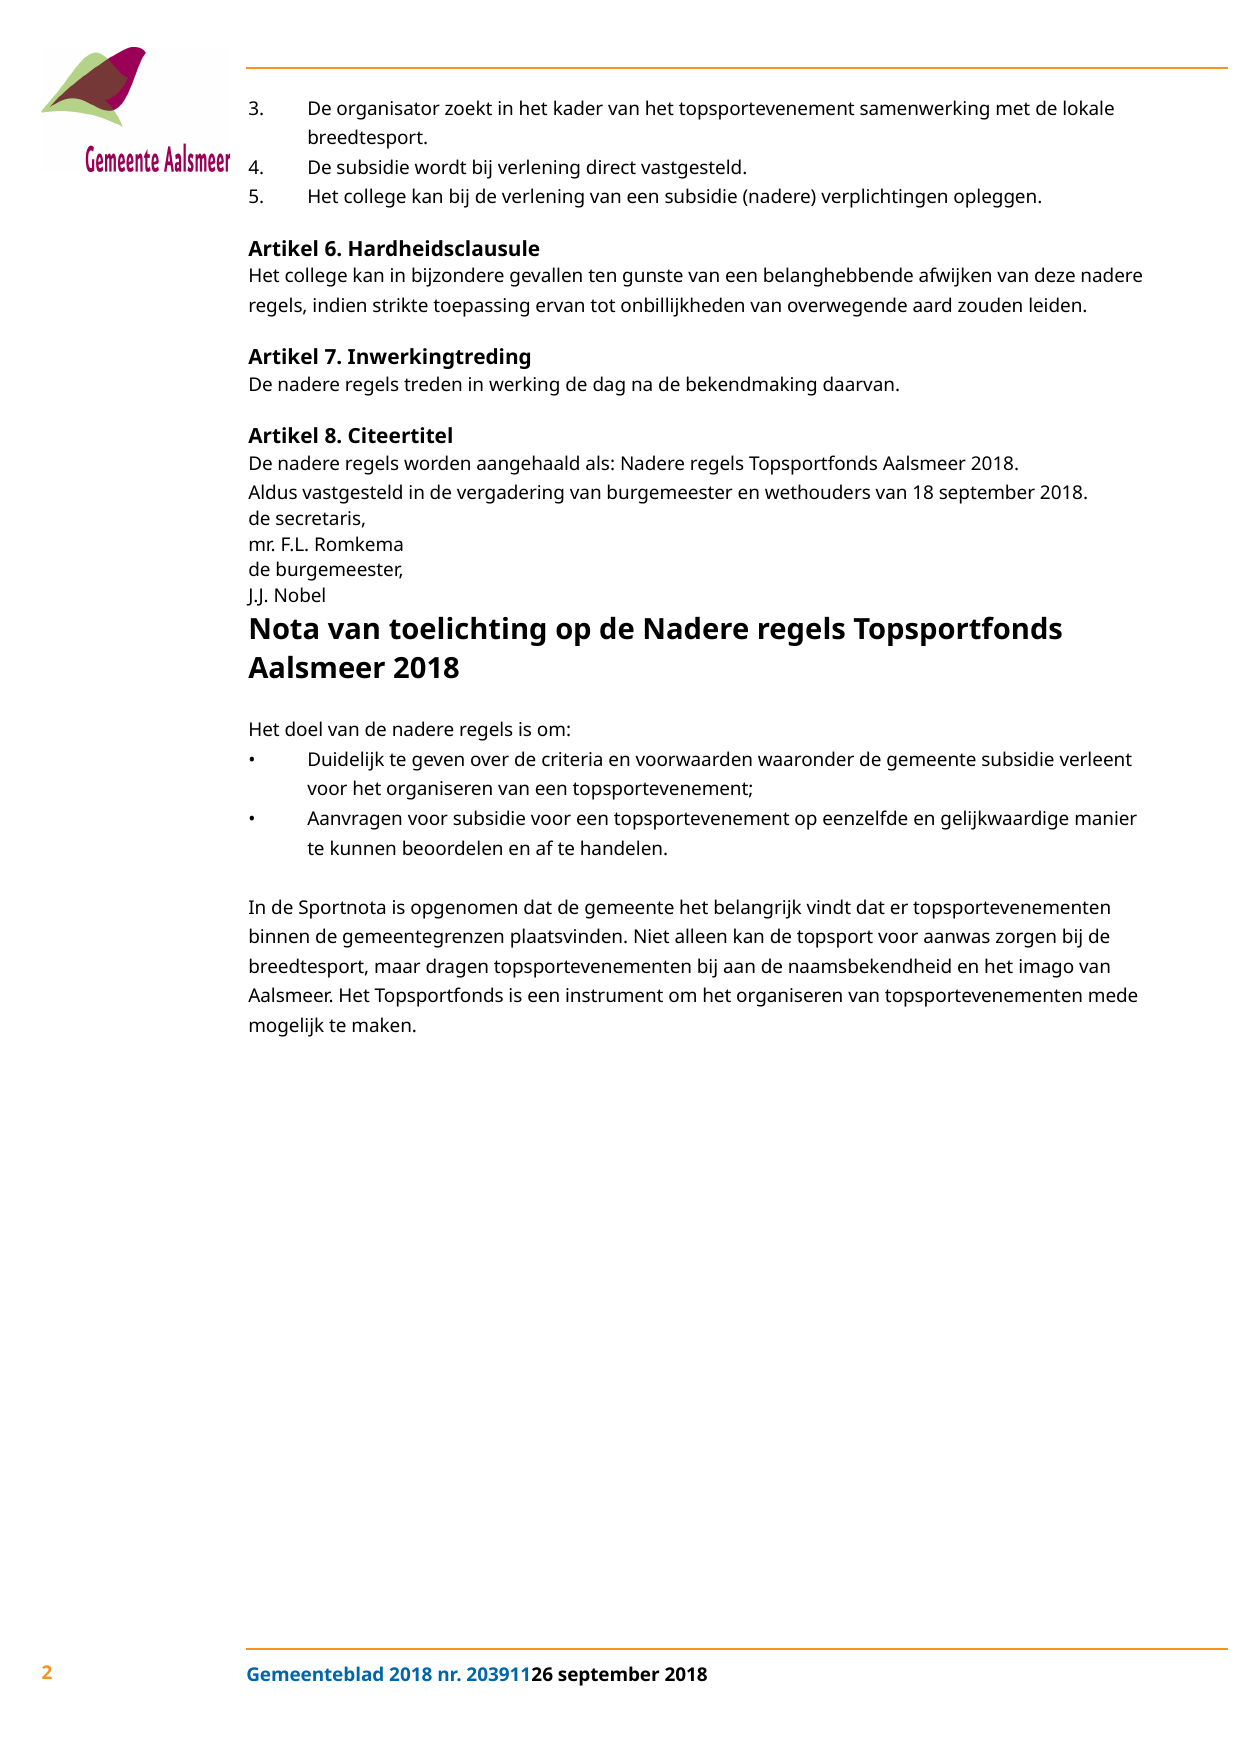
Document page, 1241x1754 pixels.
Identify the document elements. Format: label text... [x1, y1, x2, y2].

list De subsidie wordt bij verlening direct vastgesteld. [248, 154, 1152, 180]
text de secretaris, [248, 505, 1152, 531]
list Het college kan bij de verlening van een subsidie (nadere) verplichtingen opleggen. [248, 183, 1152, 209]
text De nadere regels treden in werking de dag na de bekendmaking daarvan. [248, 371, 1152, 397]
text mr. F.L. Romkema [248, 531, 1152, 556]
text Het college kan in bijzondere gevallen ten gunste van een belanghebbende afwijken van deze nadere regels, indien strikte toepassing ervan tot onbillijkheden van overwegende aard zouden leiden. [248, 262, 1152, 318]
text Artikel 7. Inwerkingtreding [248, 342, 1152, 371]
text Artikel 6. Hardheidsclausule [248, 234, 1152, 262]
list De organisator zoekt in het kader van het topsportevenement samenwerking met de lokale breedtesport. [248, 95, 1152, 150]
text de burgemeester, [248, 556, 1152, 582]
text Nota van toelichting op de Nadere regels Topsportfonds Aalsmeer 2018 [248, 608, 1152, 687]
text De nadere regels worden aangehaald als: Nadere regels Topsportfonds Aalsmeer 2018. [248, 450, 1152, 475]
list Duidelijk te geven over de criteria en voorwaarden waaronder de gemeente subsidie verleent voor het organiseren van een topsportevenement; [248, 746, 1152, 801]
text In de Sportnota is opgenomen dat de gemeente het belangrijk vindt dat er topsportevenementen binnen de gemeentegrenzen plaatsvinden. Niet alleen kan de topsport voor aanwas zorgen bij de breedtesport, maar dragen topsportevenementen bij aan de naamsbekendheid en het imago van Aalsmeer. Het Topsportfonds is een instrument om het organiseren van topsportevenementen mede mogelijk te maken. [248, 894, 1152, 1038]
text Aldus vastgesteld in de vergadering van burgemeester en wethouders van 18 september 2018. [248, 479, 1152, 505]
text Het doel van de nadere regels is om: [248, 716, 1152, 742]
text Artikel 8. Citeertitel [248, 421, 1152, 450]
text J.J. Nobel [248, 582, 1152, 608]
picture [41, 47, 231, 172]
list Aanvragen voor subsidie voor een topsportevenement op eenzelfde en gelijkwaardige manier te kunnen beoordelen en af te handelen. [248, 805, 1152, 861]
